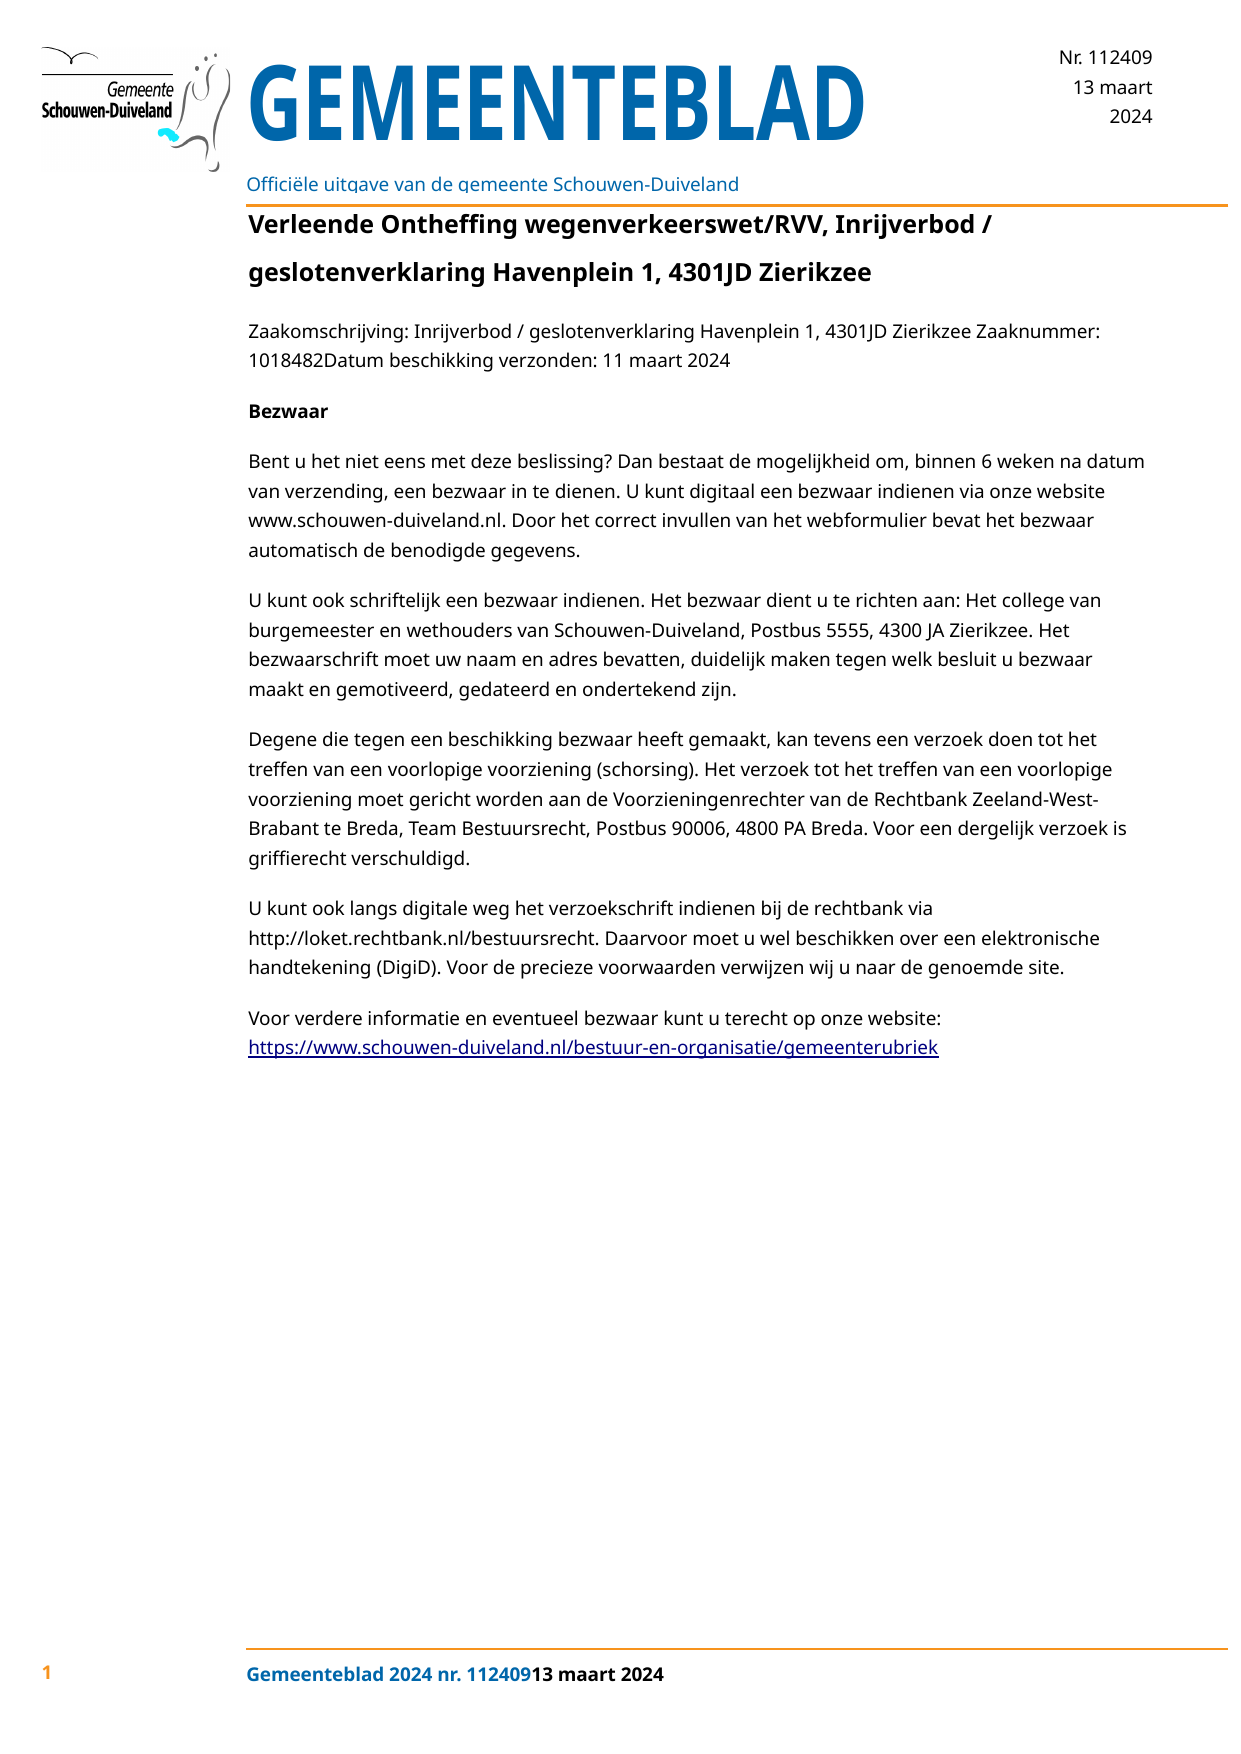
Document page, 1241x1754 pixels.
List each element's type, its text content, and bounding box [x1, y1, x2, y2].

text Bent u het niet eens met deze beslissing? Dan bestaat de mogelijkheid om, binnen 6 weken na datum van verzending, een bezwaar in te dienen. U kunt digitaal een bezwaar indienen via onze website www.schouwen-duiveland.nl. Door het correct invullen van het webformulier bevat het bezwaar automatisch de benodigde gegevens. [248, 448, 1152, 563]
text Degene die tegen een beschikking bezwaar heeft gemaakt, kan tevens een verzoek doen tot het treffen van een voorlopige voorziening (schorsing). Het verzoek tot het treffen van een voorlopige voorziening moet gericht worden aan de Voorzieningenrechter van de Rechtbank Zeeland-West-Brabant te Breda, Team Bestuursrecht, Postbus 90006, 4800 PA Breda. Voor een dergelijk verzoek is griffierecht verschuldigd. [248, 727, 1152, 871]
text Bezwaar [248, 398, 1152, 424]
text U kunt ook langs digitale weg het verzoekschrift indienen bij de rechtbank via http://loket.rechtbank.nl/bestuursrecht. Daarvoor moet u wel beschikken over een elektronische handtekening (DigiD). Voor de precieze voorwaarden verwijzen wij u naar de genoemde site. [248, 895, 1152, 980]
picture [41, 47, 231, 172]
text U kunt ook schriftelijk een bezwaar indienen. Het bezwaar dient u te richten aan: Het college van burgemeester en wethouders van Schouwen-Duiveland, Postbus 5555, 4300 JA Zierikzee. Het bezwaarschrift moet uw naam en adres bevatten, duidelijk maken tegen welk besluit u bezwaar maakt en gemotiveerd, gedateerd en ondertekend zijn. [248, 587, 1152, 702]
text Zaakomschrijving: Inrijverbod / geslotenverklaring Havenplein 1, 4301JD Zierikzee Zaaknummer: 1018482Datum beschikking verzonden: 11 maart 2024 [248, 318, 1152, 373]
text Verleende Ontheffing wegenverkeerswet/RVV, Inrijverbod / geslotenverklaring Havenplein 1, 4301JD Zierikzee [248, 207, 1152, 288]
text Voor verdere informatie en eventueel bezwaar kunt u terecht op onze website: https://www.schouwen-duiveland.nl/bestuur-en-organisatie/gemeenterubriek [248, 1005, 1152, 1060]
